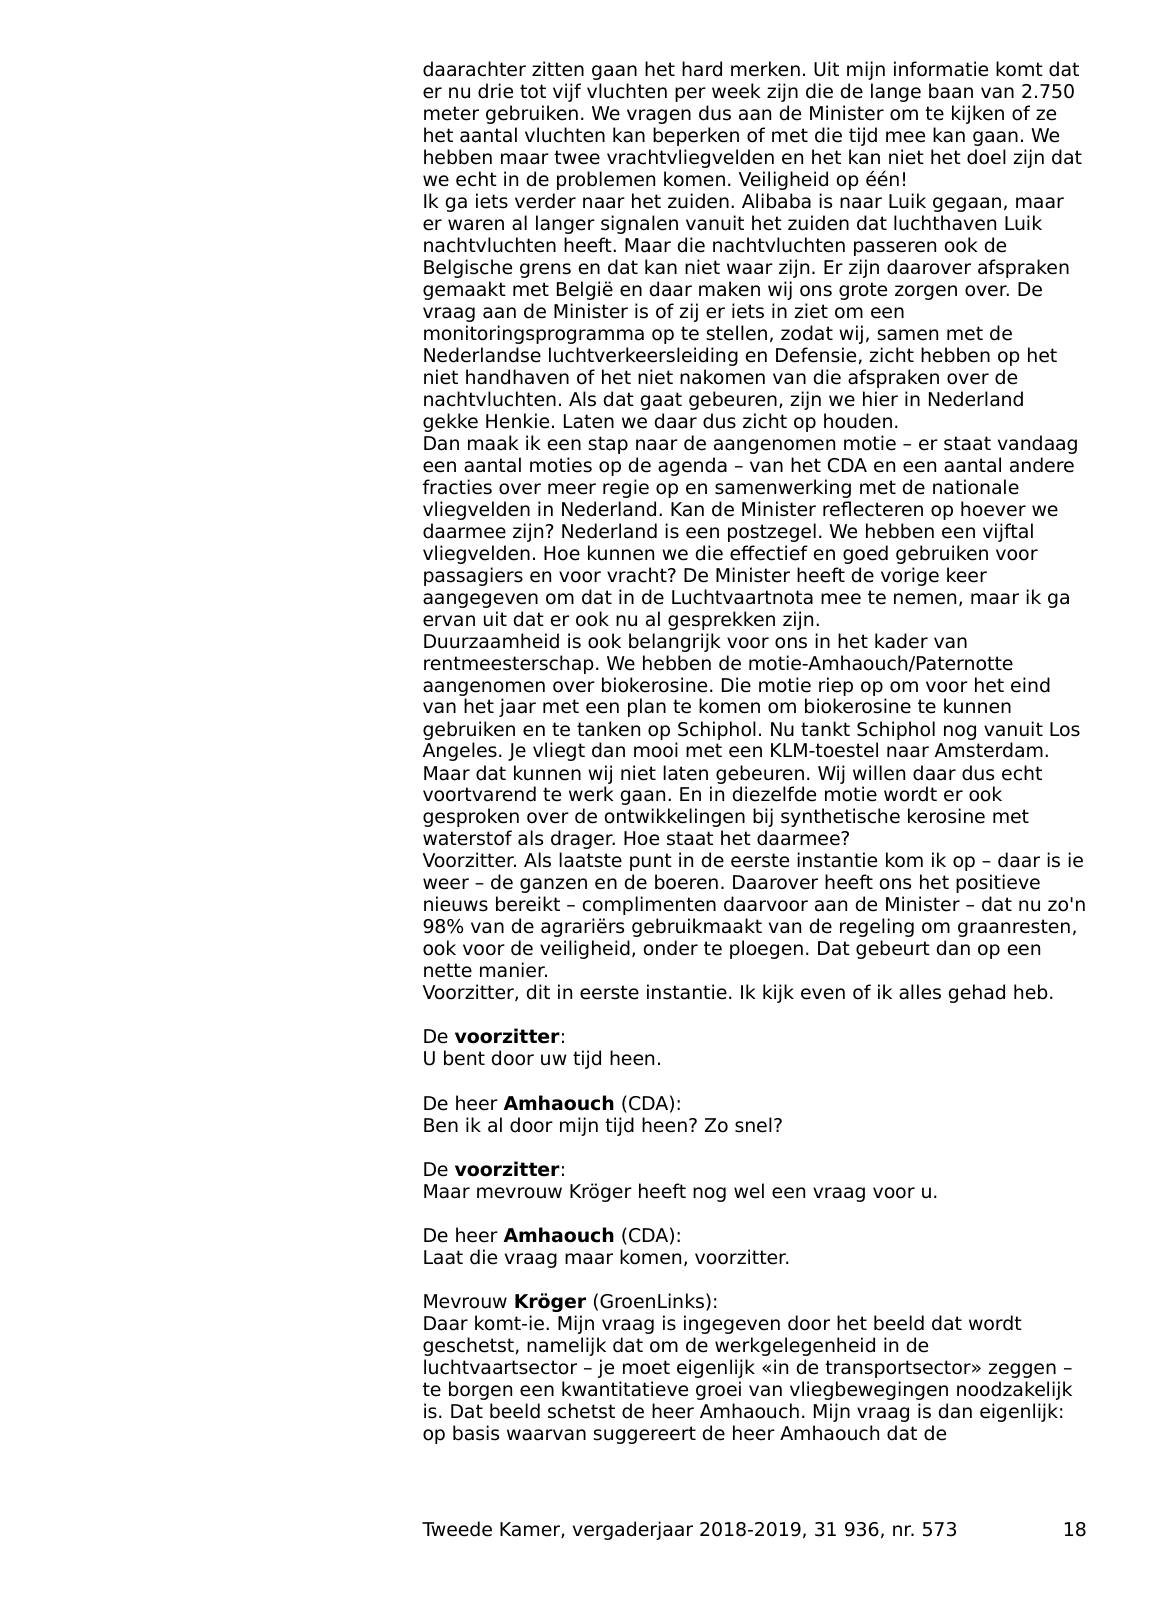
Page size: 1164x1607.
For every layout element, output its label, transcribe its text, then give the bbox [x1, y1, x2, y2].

text daarachter zitten gaan het hard merken. Uit mijn informatie komt dat er nu drie tot vijf vluchten per week zijn die de lange baan van 2.750 meter gebruiken. We vragen dus aan de Minister om te kijken of ze het aantal vluchten kan beperken of met die tijd mee kan gaan. We hebben maar twee vrachtvliegvelden en het kan niet het doel zijn dat we echt in de problemen komen. Veiligheid op één! [422, 59, 1087, 191]
text Mevrouw Kröger (GroenLinks): [422, 1291, 1087, 1313]
text De heer Amhaouch (CDA): [422, 1092, 1087, 1114]
text Ben ik al door mijn tijd heen? Zo snel? [422, 1114, 1087, 1136]
text Maar mevrouw Kröger heeft nog wel een vraag voor u. [422, 1181, 1087, 1203]
text Daar komt-ie. Mijn vraag is ingegeven door het beeld dat wordt geschetst, namelijk dat om de werkgelegenheid in de luchtvaartsector – je moet eigenlijk «in de transportsector» zeggen – te borgen een kwantitatieve groei van vliegbewegingen noodzakelijk is. Dat beeld schetst de heer Amhaouch. Mijn vraag is dan eigenlijk: op basis waarvan suggereert de heer Amhaouch dat de [422, 1313, 1087, 1445]
text De voorzitter: [422, 1026, 1087, 1048]
text Dan maak ik een stap naar de aangenomen motie – er staat vandaag een aantal moties op de agenda – van het CDA en een aantal andere fracties over meer regie op en samenwerking met de nationale vliegvelden in Nederland. Kan de Minister reflecteren op hoever we daarmee zijn? Nederland is een postzegel. We hebben een vijftal vliegvelden. Hoe kunnen we die effectief en goed gebruiken voor passagiers en voor vracht? De Minister heeft de vorige keer aangegeven om dat in de Luchtvaartnota mee te nemen, maar ik ga ervan uit dat er ook nu al gesprekken zijn. [422, 433, 1087, 631]
text Voorzitter. Als laatste punt in de eerste instantie kom ik op – daar is ie weer – de ganzen en de boeren. Daarover heeft ons het positieve nieuws bereikt – complimenten daarvoor aan de Minister – dat nu zo'n 98% van de agrariërs gebruikmaakt van de regeling om graanresten, ook voor de veiligheid, onder te ploegen. Dat gebeurt dan op een nette manier. [422, 850, 1087, 982]
text Duurzaamheid is ook belangrijk voor ons in het kader van rentmeesterschap. We hebben de motie-Amhaouch/Paternotte aangenomen over biokerosine. Die motie riep op om voor het eind van het jaar met een plan te komen om biokerosine te kunnen gebruiken en te tanken op Schiphol. Nu tankt Schiphol nog vanuit Los Angeles. Je vliegt dan mooi met een KLM-toestel naar Amsterdam. Maar dat kunnen wij niet laten gebeuren. Wij willen daar dus echt voortvarend te werk gaan. En in diezelfde motie wordt er ook gesproken over de ontwikkelingen bij synthetische kerosine met waterstof als drager. Hoe staat het daarmee? [422, 631, 1087, 850]
text De heer Amhaouch (CDA): [422, 1225, 1087, 1247]
text De voorzitter: [422, 1159, 1087, 1181]
text Ik ga iets verder naar het zuiden. Alibaba is naar Luik gegaan, maar er waren al langer signalen vanuit het zuiden dat luchthaven Luik nachtvluchten heeft. Maar die nachtvluchten passeren ook de Belgische grens en dat kan niet waar zijn. Er zijn daarover afspraken gemaakt met België en daar maken wij ons grote zorgen over. De vraag aan de Minister is of zij er iets in ziet om een monitoringsprogramma op te stellen, zodat wij, samen met de Nederlandse luchtverkeersleiding en Defensie, zicht hebben op het niet handhaven of het niet nakomen van die afspraken over de nachtvluchten. Als dat gaat gebeuren, zijn we hier in Nederland gekke Henkie. Laten we daar dus zicht op houden. [422, 191, 1087, 433]
text U bent door uw tijd heen. [422, 1048, 1087, 1070]
text Voorzitter, dit in eerste instantie. Ik kijk even of ik alles gehad heb. [422, 982, 1087, 1004]
text Laat die vraag maar komen, voorzitter. [422, 1247, 1087, 1269]
